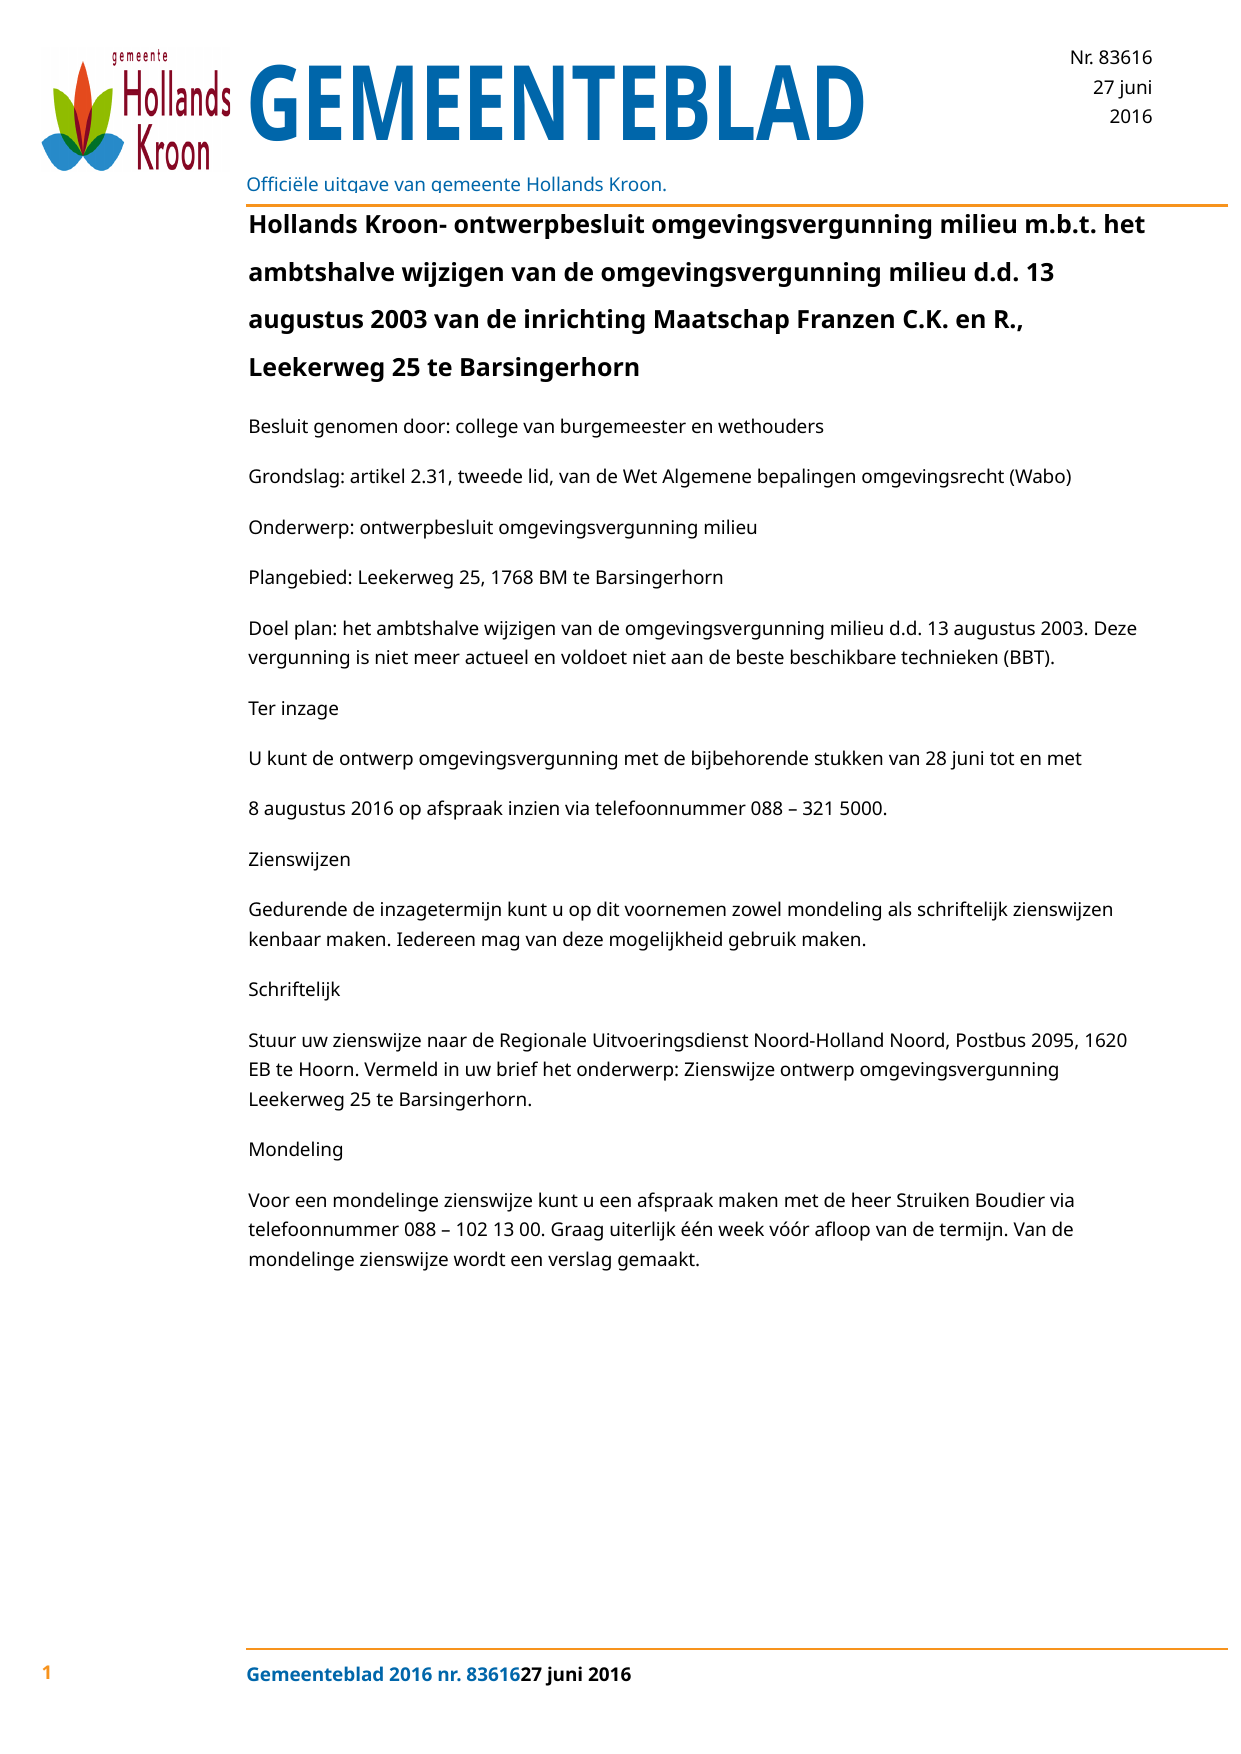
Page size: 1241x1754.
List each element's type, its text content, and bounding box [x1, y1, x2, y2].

text Onderwerp: ontwerpbesluit omgevingsvergunning milieu [248, 514, 1152, 540]
text 8 augustus 2016 op afspraak inzien via telefoonnummer 088 – 321 5000. [248, 796, 1152, 821]
text Zienswijzen [248, 846, 1152, 872]
text Hollands Kroon- ontwerpbesluit omgevingsvergunning milieu m.b.t. het ambtshalve wijzigen van de omgevingsvergunning milieu d.d. 13 augustus 2003 van de inrichting Maatschap Franzen C.K. en R., Leekerweg 25 te Barsingerhorn [248, 207, 1152, 384]
picture [41, 47, 231, 172]
text Grondslag: artikel 2.31, tweede lid, van de Wet Algemene bepalingen omgevingsrecht (Wabo) [248, 463, 1152, 489]
text Mondeling [248, 1136, 1152, 1162]
text Voor een mondelinge zienswijze kunt u een afspraak maken met de heer Struiken Boudier via telefoonnummer 088 – 102 13 00. Graag uiterlijk één week vóór afloop van de termijn. Van de mondelinge zienswijze wordt een verslag gemaakt. [248, 1187, 1152, 1272]
text Doel plan: het ambtshalve wijzigen van de omgevingsvergunning milieu d.d. 13 augustus 2003. Deze vergunning is niet meer actueel en voldoet niet aan de beste beschikbare technieken (BBT). [248, 615, 1152, 670]
text Schriftelijk [248, 976, 1152, 1002]
text Gedurende de inzagetermijn kunt u op dit voornemen zowel mondeling als schriftelijk zienswijzen kenbaar maken. Iedereen mag van deze mogelijkheid gebruik maken. [248, 896, 1152, 952]
text Plangebied: Leekerweg 25, 1768 BM te Barsingerhorn [248, 564, 1152, 590]
text Besluit genomen door: college van burgemeester en wethouders [248, 413, 1152, 439]
text U kunt de ontwerp omgevingsvergunning met de bijbehorende stukken van 28 juni tot en met [248, 745, 1152, 771]
text Stuur uw zienswijze naar de Regionale Uitvoeringsdienst Noord-Holland Noord, Postbus 2095, 1620 EB te Hoorn. Vermeld in uw brief het onderwerp: Zienswijze ontwerp omgevingsvergunning Leekerweg 25 te Barsingerhorn. [248, 1027, 1152, 1112]
text Ter inzage [248, 695, 1152, 721]
